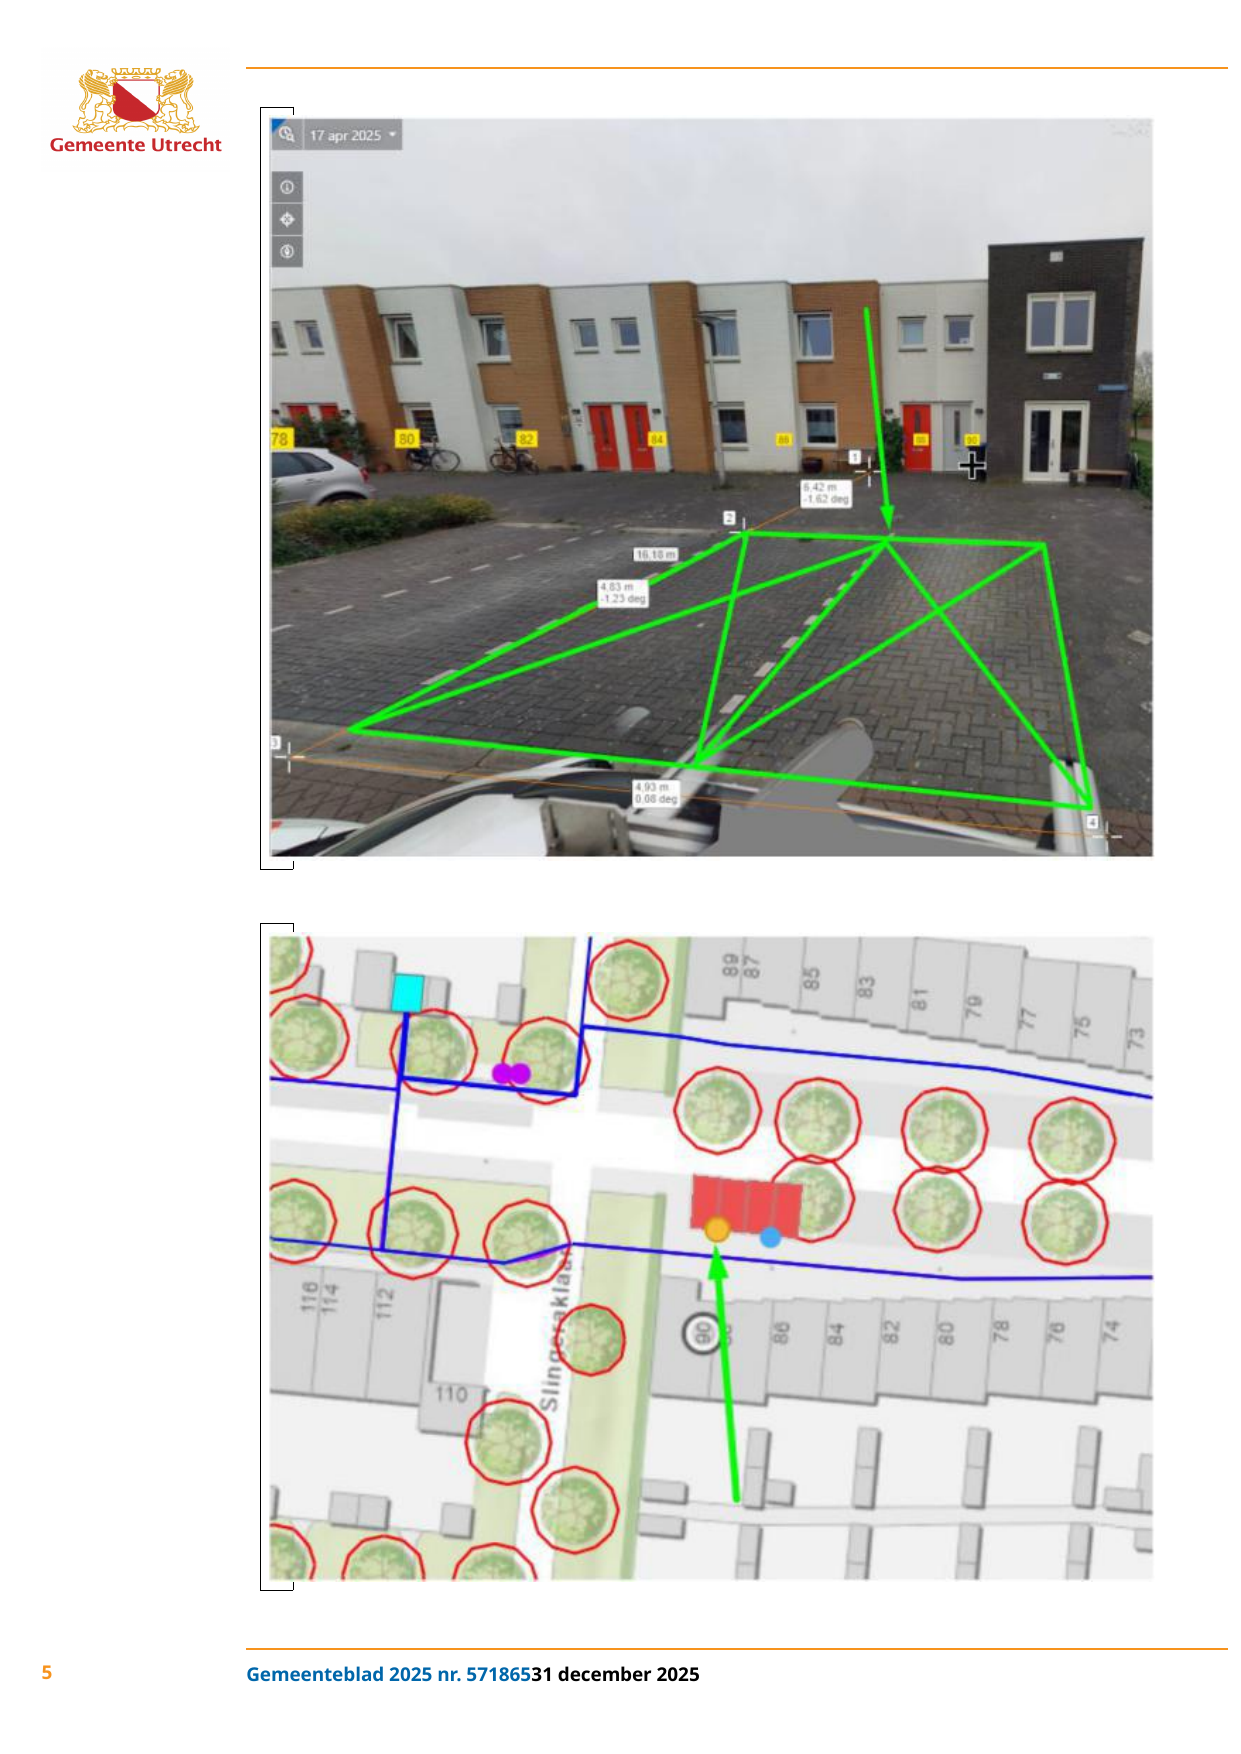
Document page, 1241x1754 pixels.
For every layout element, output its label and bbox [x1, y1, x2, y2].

picture [268, 932, 1155, 1582]
picture [41, 47, 231, 172]
picture [268, 115, 1155, 861]
